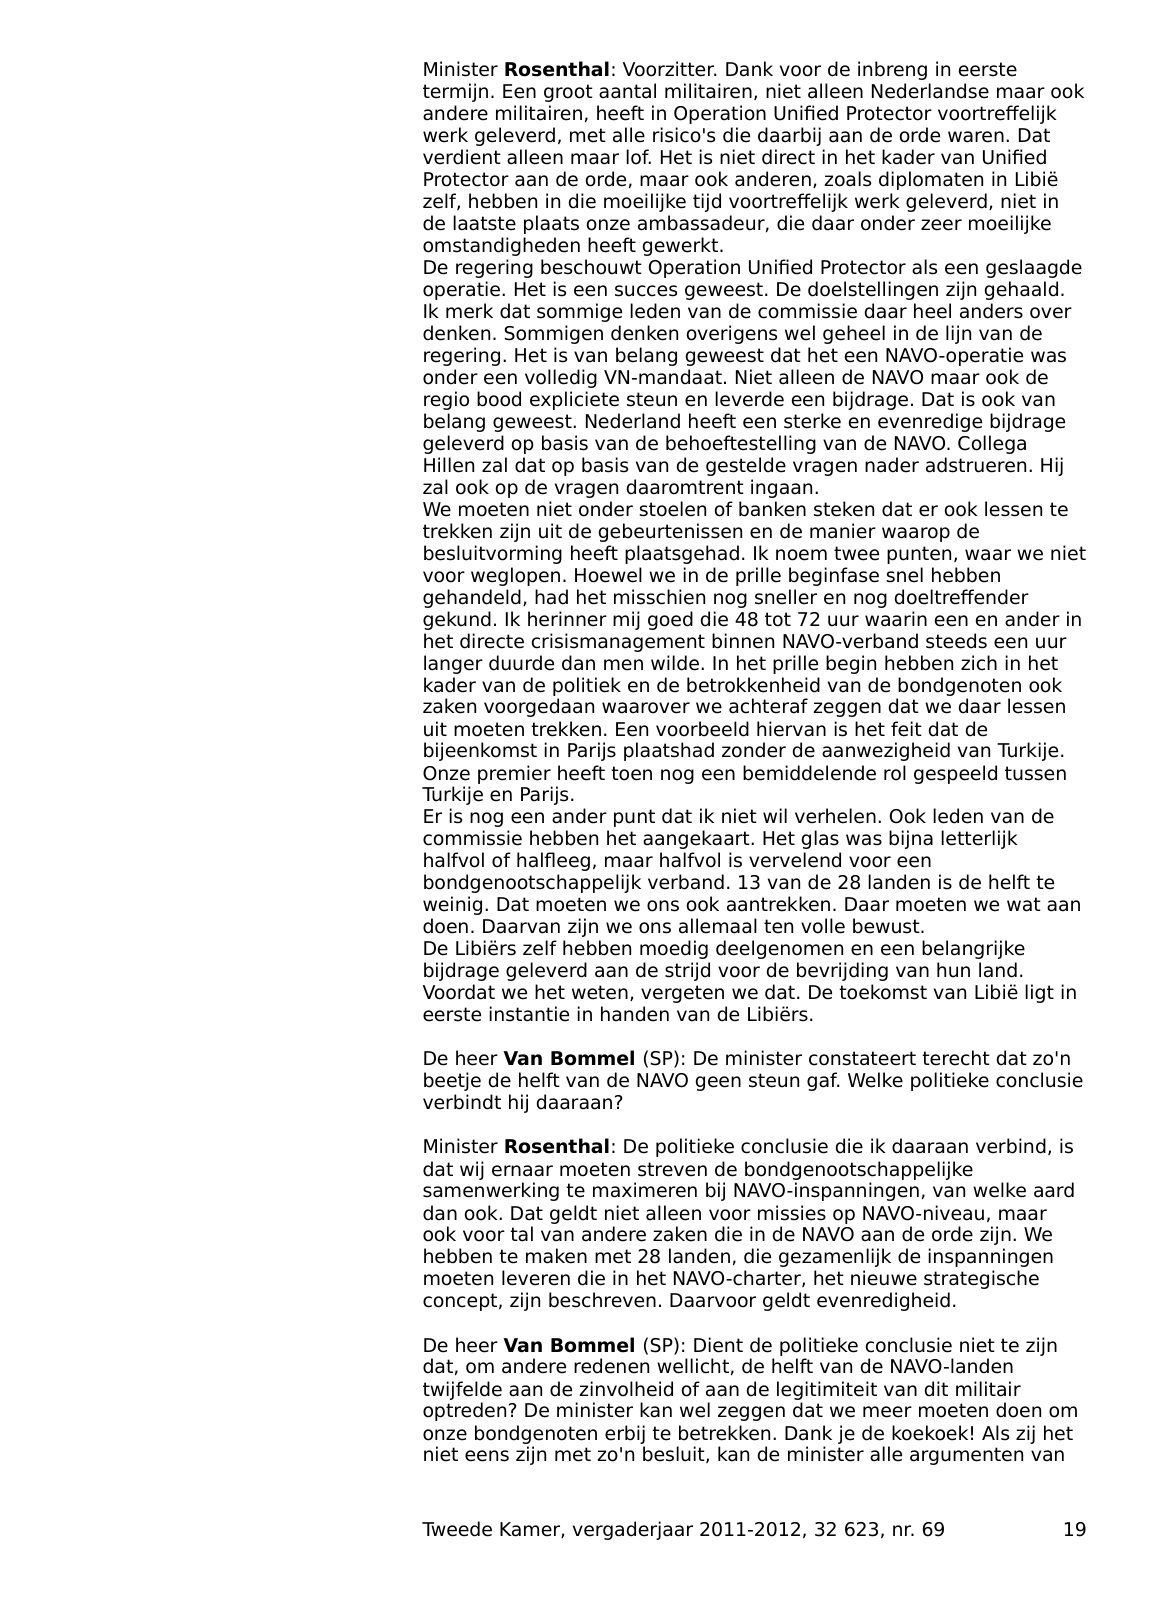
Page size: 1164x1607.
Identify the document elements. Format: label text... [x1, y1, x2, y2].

text Minister Rosenthal: De politieke conclusie die ik daaraan verbind, is dat wij ernaar moeten streven de bondgenootschappelijke samenwerking te maximeren bij NAVO-inspanningen, van welke aard dan ook. Dat geldt niet alleen voor missies op NAVO-niveau, maar ook voor tal van andere zaken die in de NAVO aan de orde zijn. We hebben te maken met 28 landen, die gezamenlijk de inspanningen moeten leveren die in het NAVO-charter, het nieuwe strategische concept, zijn beschreven. Daarvoor geldt evenredigheid. [422, 1136, 1087, 1312]
text Minister Rosenthal: Voorzitter. Dank voor de inbreng in eerste termijn. Een groot aantal militairen, niet alleen Nederlandse maar ook andere militairen, heeft in Operation Unified Protector voortreffelijk werk geleverd, met alle risico's die daarbij aan de orde waren. Dat verdient alleen maar lof. Het is niet direct in het kader van Unified Protector aan de orde, maar ook anderen, zoals diplomaten in Libië zelf, hebben in die moeilijke tijd voortreffelijk werk geleverd, niet in de laatste plaats onze ambassadeur, die daar onder zeer moeilijke omstandigheden heeft gewerkt. [422, 59, 1087, 257]
text Er is nog een ander punt dat ik niet wil verhelen. Ook leden van de commissie hebben het aangekaart. Het glas was bijna letterlijk halfvol of halfleeg, maar halfvol is vervelend voor een bondgenootschappelijk verband. 13 van de 28 landen is de helft te weinig. Dat moeten we ons ook aantrekken. Daar moeten we wat aan doen. Daarvan zijn we ons allemaal ten volle bewust. [422, 806, 1087, 938]
text De heer Van Bommel (SP): Dient de politieke conclusie niet te zijn dat, om andere redenen wellicht, de helft van de NAVO-landen twijfelde aan de zinvolheid of aan de legitimiteit van dit militair optreden? De minister kan wel zeggen dat we meer moeten doen om onze bondgenoten erbij te betrekken. Dank je de koekoek! Als zij het niet eens zijn met zo'n besluit, kan de minister alle argumenten van [422, 1334, 1087, 1466]
text De regering beschouwt Operation Unified Protector als een geslaagde operatie. Het is een succes geweest. De doelstellingen zijn gehaald. Ik merk dat sommige leden van de commissie daar heel anders over denken. Sommigen denken overigens wel geheel in de lijn van de regering. Het is van belang geweest dat het een NAVO-operatie was onder een volledig VN-mandaat. Niet alleen de NAVO maar ook de regio bood expliciete steun en leverde een bijdrage. Dat is ook van belang geweest. Nederland heeft een sterke en evenredige bijdrage geleverd op basis van de behoeftestelling van de NAVO. Collega Hillen zal dat op basis van de gestelde vragen nader adstrueren. Hij zal ook op de vragen daaromtrent ingaan. [422, 257, 1087, 499]
text We moeten niet onder stoelen of banken steken dat er ook lessen te trekken zijn uit de gebeurtenissen en de manier waarop de besluitvorming heeft plaatsgehad. Ik noem twee punten, waar we niet voor weglopen. Hoewel we in de prille beginfase snel hebben gehandeld, had het misschien nog sneller en nog doeltreffender gekund. Ik herinner mij goed die 48 tot 72 uur waarin een en ander in het directe crisismanagement binnen NAVO-verband steeds een uur langer duurde dan men wilde. In het prille begin hebben zich in het kader van de politiek en de betrokkenheid van de bondgenoten ook zaken voorgedaan waarover we achteraf zeggen dat we daar lessen uit moeten trekken. Een voorbeeld hiervan is het feit dat de bijeenkomst in Parijs plaatshad zonder de aanwezigheid van Turkije. Onze premier heeft toen nog een bemiddelende rol gespeeld tussen Turkije en Parijs. [422, 499, 1087, 806]
text De heer Van Bommel (SP): De minister constateert terecht dat zo'n beetje de helft van de NAVO geen steun gaf. Welke politieke conclusie verbindt hij daaraan? [422, 1048, 1087, 1114]
text De Libiërs zelf hebben moedig deelgenomen en een belangrijke bijdrage geleverd aan de strijd voor de bevrijding van hun land. Voordat we het weten, vergeten we dat. De toekomst van Libië ligt in eerste instantie in handen van de Libiërs. [422, 938, 1087, 1026]
